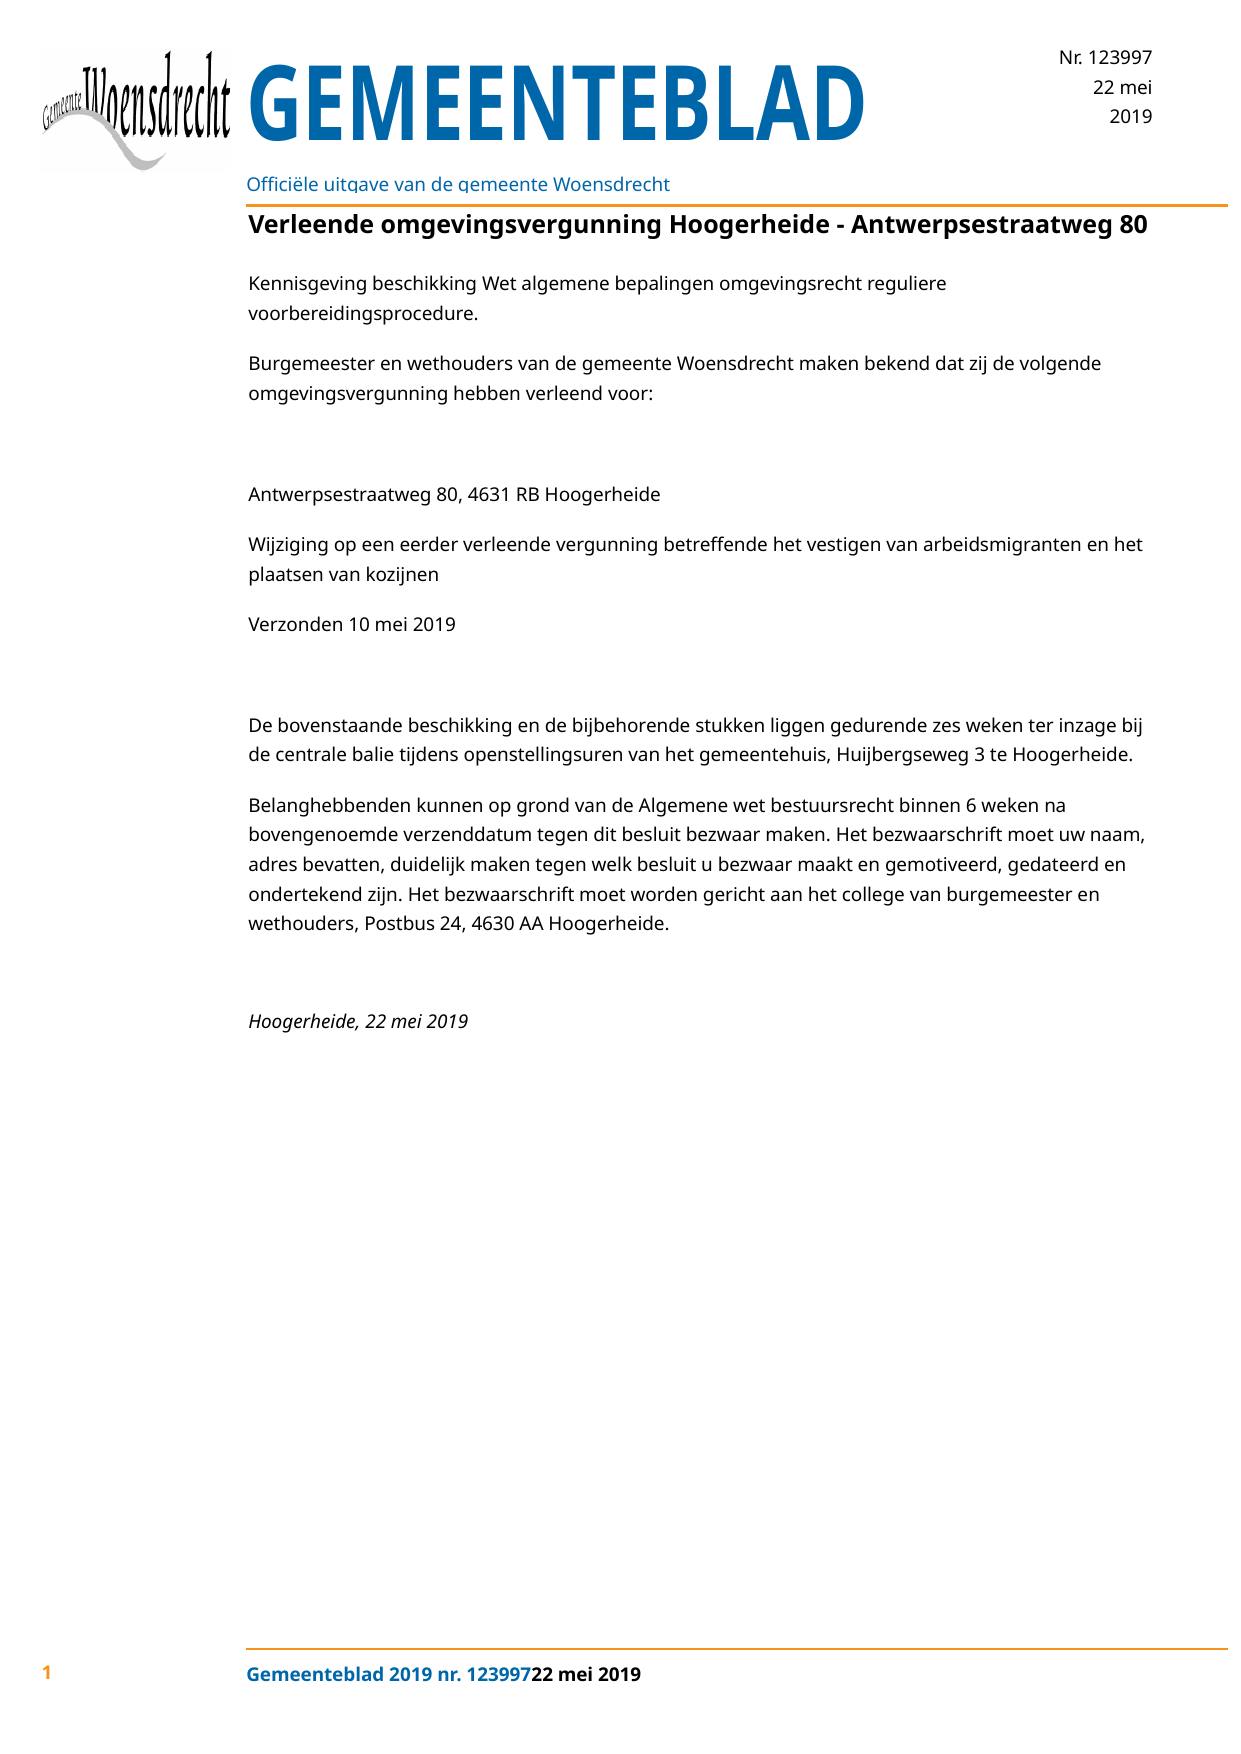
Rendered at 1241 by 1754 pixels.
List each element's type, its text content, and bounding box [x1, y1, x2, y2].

picture [41, 47, 231, 172]
text Kennisgeving beschikking Wet algemene bepalingen omgevingsrecht reguliere voorbereidingsprocedure. [248, 270, 1152, 326]
text De bovenstaande beschikking en de bijbehorende stukken liggen gedurende zes weken ter inzage bij de centrale balie tijdens openstellingsuren van het gemeentehuis, Huijbergseweg 3 te Hoogerheide. [248, 712, 1152, 767]
text Belanghebbenden kunnen op grond van de Algemene wet bestuursrecht binnen 6 weken na bovengenoemde verzenddatum tegen dit besluit bezwaar maken. Het bezwaarschrift moet uw naam, adres bevatten, duidelijk maken tegen welk besluit u bezwaar maakt en gemotiveerd, gedateerd en ondertekend zijn. Het bezwaarschrift moet worden gericht aan het college van burgemeester en wethouders, Postbus 24, 4630 AA Hoogerheide. [248, 792, 1152, 936]
text Verleende omgevingsvergunning Hoogerheide - Antwerpsestraatweg 80 [248, 207, 1152, 241]
text Hoogerheide, 22 mei 2019 [248, 1008, 1152, 1034]
text Wijziging op een eerder verleende vergunning betreffende het vestigen van arbeidsmigranten en het plaatsen van kozijnen [248, 531, 1152, 586]
text Burgemeester en wethouders van de gemeente Woensdrecht maken bekend dat zij de volgende omgevingsvergunning hebben verleend voor: [248, 350, 1152, 406]
text Verzonden 10 mei 2019 [248, 611, 1152, 637]
text Antwerpsestraatweg 80, 4631 RB Hoogerheide [248, 481, 1152, 506]
